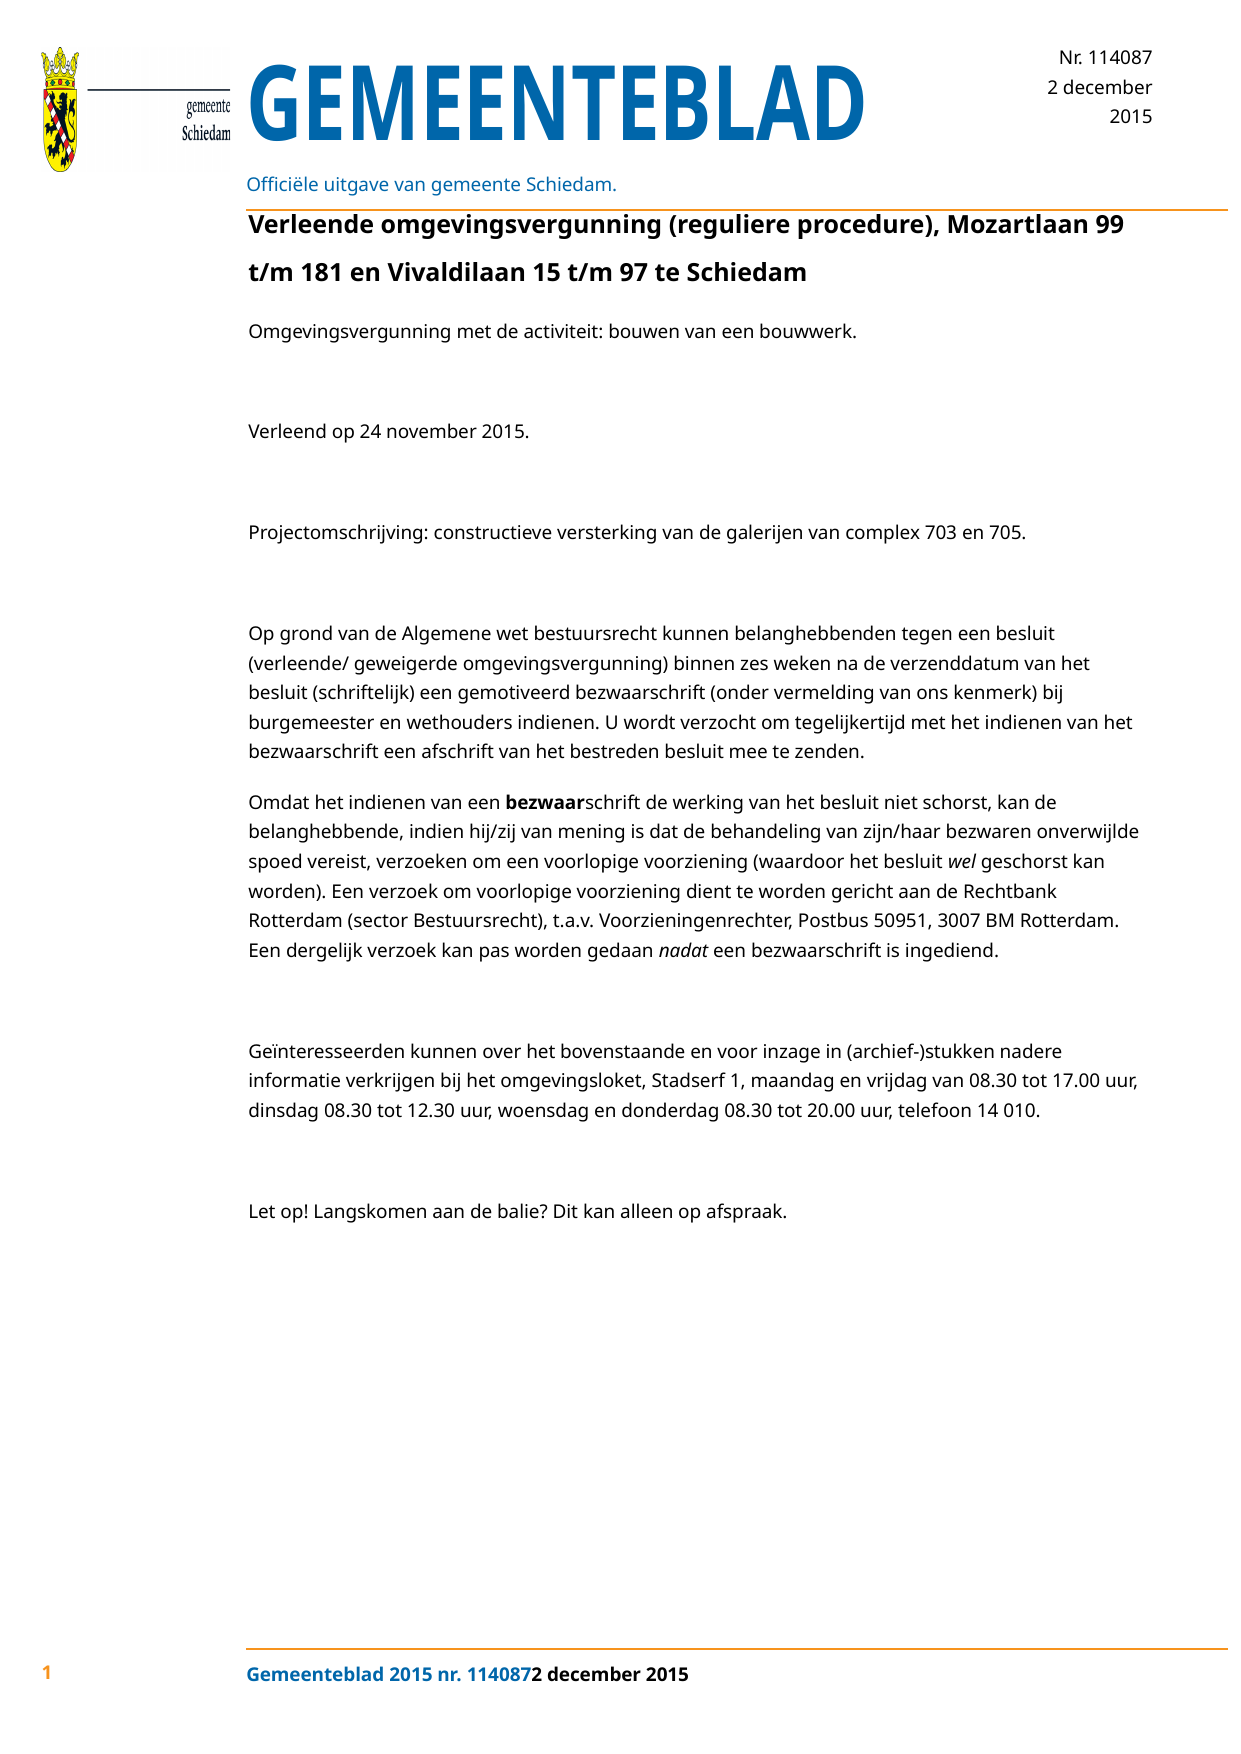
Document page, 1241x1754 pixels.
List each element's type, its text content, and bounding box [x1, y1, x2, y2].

text Geïnteresseerden kunnen over het bovenstaande en voor inzage in (archief-)stukken nadere informatie verkrijgen bij het omgevingsloket, Stadserf 1, maandag en vrijdag van 08.30 tot 17.00 uur, dinsdag 08.30 tot 12.30 uur, woensdag en donderdag 08.30 tot 20.00 uur, telefoon 14 010. [248, 1038, 1152, 1123]
text Omdat het indienen van een bezwaarschrift de werking van het besluit niet schorst, kan de belanghebbende, indien hij/zij van mening is dat de behandeling van zijn/haar bezwaren onverwijlde spoed vereist, verzoeken om een voorlopige voorziening (waardoor het besluit wel geschorst kan worden). Een verzoek om voorlopige voorziening dient te worden gericht aan de Rechtbank Rotterdam (sector Bestuursrecht), t.a.v. Voorzieningenrechter, Postbus 50951, 3007 BM Rotterdam. Een dergelijk verzoek kan pas worden gedaan nadat een bezwaarschrift is ingediend. [248, 789, 1152, 963]
text Let op! Langskomen aan de balie? Dit kan alleen op afspraak. [248, 1198, 1152, 1224]
text Verleende omgevingsvergunning (reguliere procedure), Mozartlaan 99 t/m 181 en Vivaldilaan 15 t/m 97 te Schiedam [248, 211, 1152, 288]
text Omgevingsvergunning met de activiteit: bouwen van een bouwwerk. [248, 318, 1152, 344]
picture [41, 47, 231, 172]
text Projectomschrijving: constructieve versterking van de galerijen van complex 703 en 705. [248, 519, 1152, 545]
text Op grond van de Algemene wet bestuursrecht kunnen belanghebbenden tegen een besluit (verleende/ geweigerde omgevingsvergunning) binnen zes weken na de verzenddatum van het besluit (schriftelijk) een gemotiveerd bezwaarschrift (onder vermelding van ons kenmerk) bij burgemeester en wethouders indienen. U wordt verzocht om tegelijkertijd met het indienen van het bezwaarschrift een afschrift van het bestreden besluit mee te zenden. [248, 620, 1152, 764]
text Verleend op 24 november 2015. [248, 419, 1152, 444]
